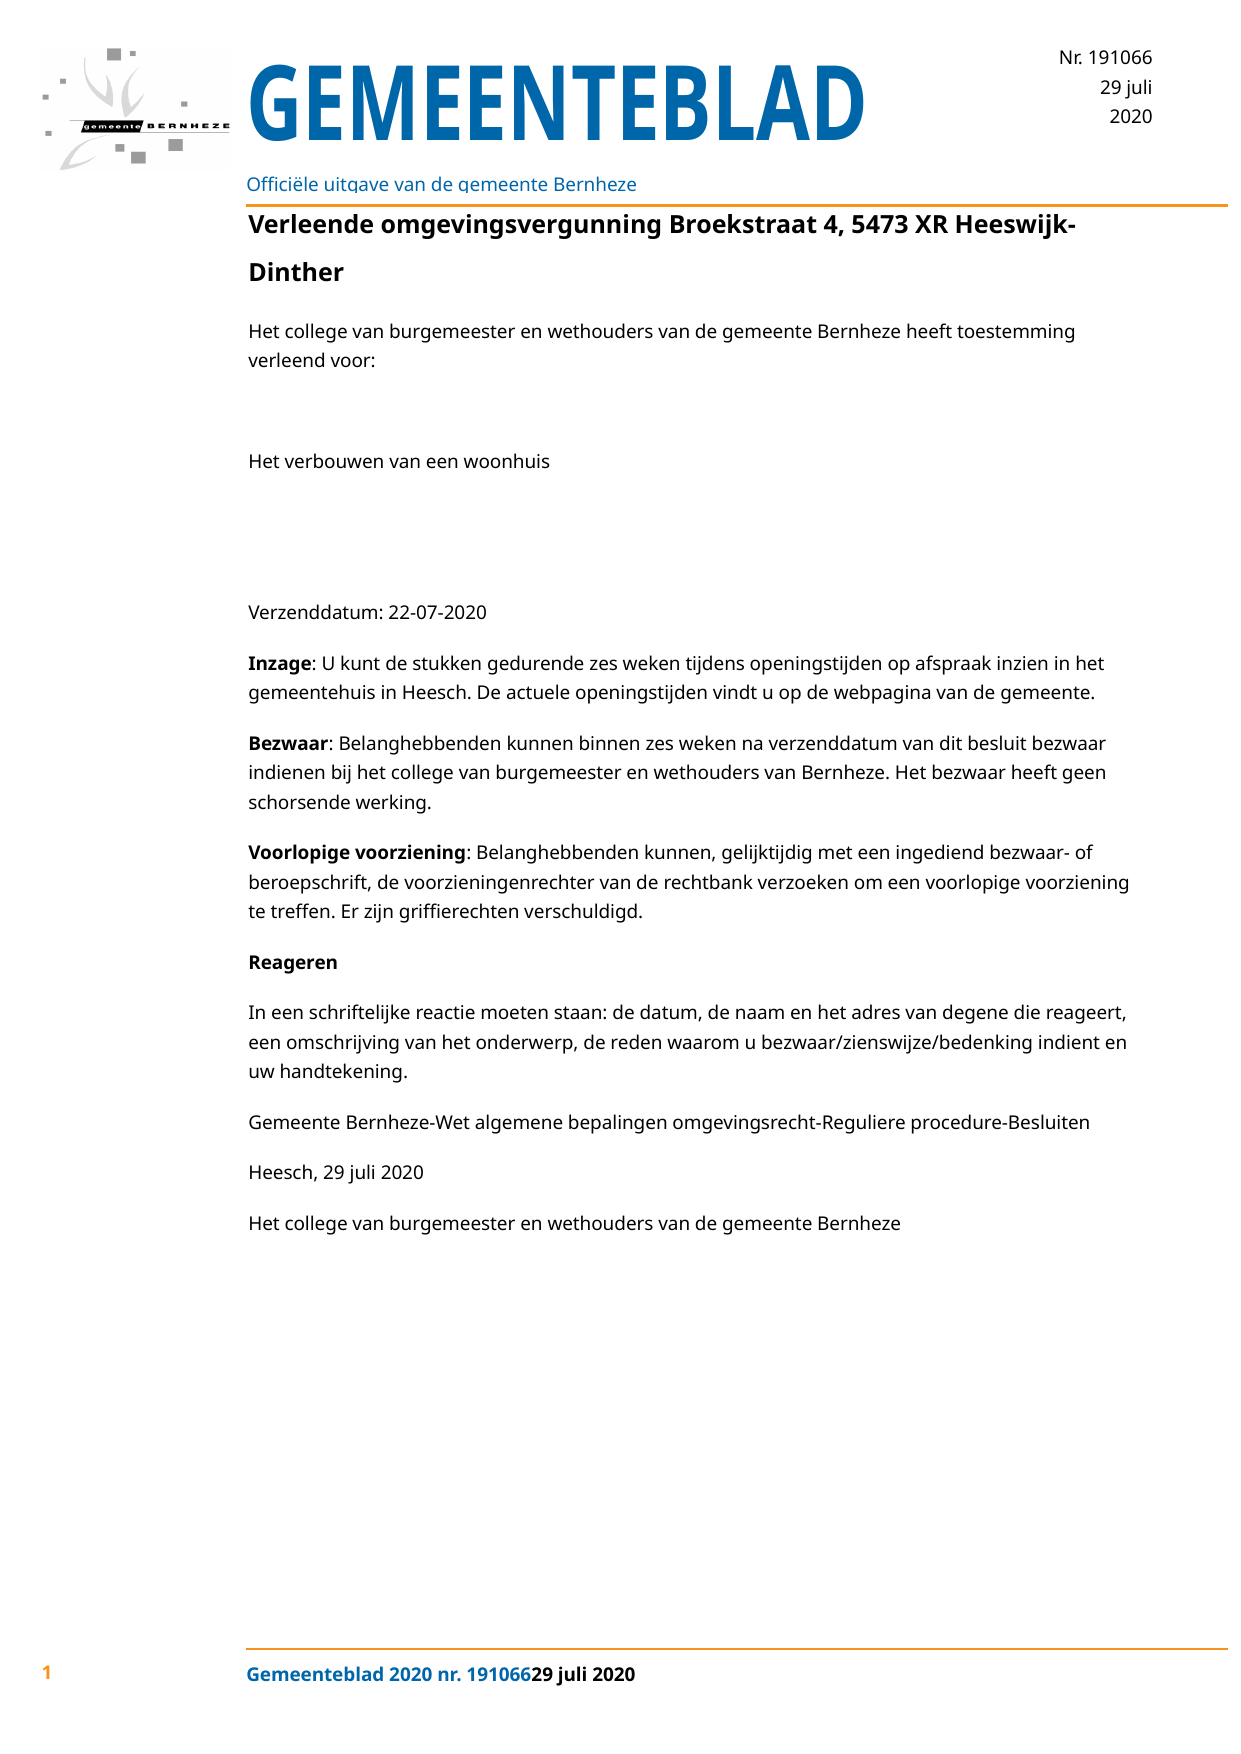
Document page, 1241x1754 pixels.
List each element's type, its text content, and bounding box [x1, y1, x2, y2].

text Verleende omgevingsvergunning Broekstraat 4, 5473 XR Heeswijk-Dinther [248, 207, 1152, 288]
text In een schriftelijke reactie moeten staan: de datum, de naam en het adres van degene die reageert, een omschrijving van het onderwerp, de reden waarom u bezwaar/zienswijze/bedenking indient en uw handtekening. [248, 999, 1152, 1084]
text Heesch, 29 juli 2020 [248, 1159, 1152, 1185]
text Voorlopige voorziening: Belanghebbenden kunnen, gelijktijdig met een ingediend bezwaar- of beroepschrift, de voorzieningenrechter van de rechtbank verzoeken om een voorlopige voorziening te treffen. Er zijn griffierechten verschuldigd. [248, 839, 1152, 924]
picture [41, 47, 231, 172]
text Reageren [248, 949, 1152, 975]
text Het college van burgemeester en wethouders van de gemeente Bernheze [248, 1210, 1152, 1236]
text Het college van burgemeester en wethouders van de gemeente Bernheze heeft toestemming verleend voor: [248, 318, 1152, 373]
text Inzage: U kunt de stukken gedurende zes weken tijdens openingstijden op afspraak inzien in het gemeentehuis in Heesch. De actuele openingstijden vindt u op de webpagina van de gemeente. [248, 650, 1152, 705]
text Het verbouwen van een woonhuis [248, 448, 1152, 474]
text Gemeente Bernheze-Wet algemene bepalingen omgevingsrecht-Reguliere procedure-Besluiten [248, 1109, 1152, 1135]
text Bezwaar: Belanghebbenden kunnen binnen zes weken na verzenddatum van dit besluit bezwaar indienen bij het college van burgemeester en wethouders van Bernheze. Het bezwaar heeft geen schorsende werking. [248, 730, 1152, 815]
text Verzenddatum: 22-07-2020 [248, 599, 1152, 625]
